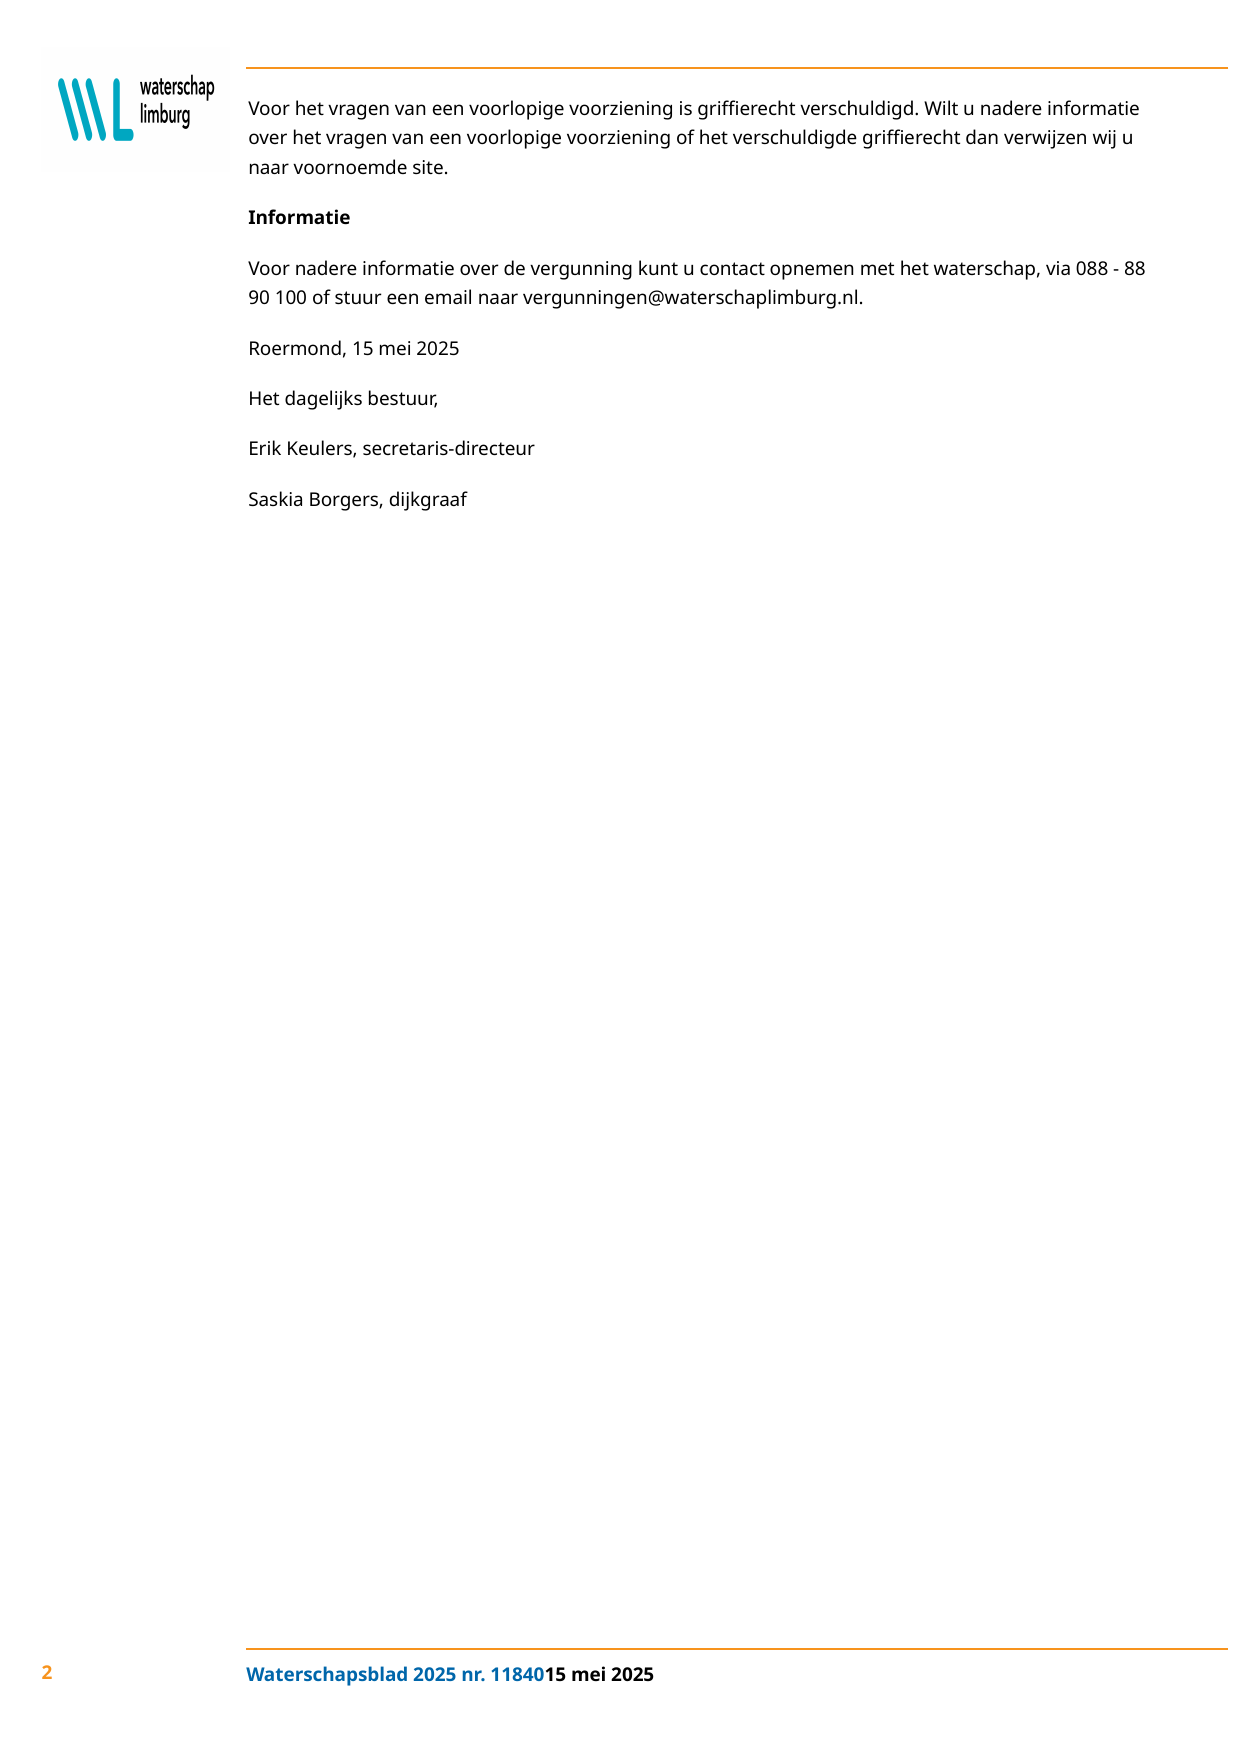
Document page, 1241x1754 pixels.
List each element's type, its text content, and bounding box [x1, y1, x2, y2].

text Informatie [248, 204, 1152, 230]
text Voor het vragen van een voorlopige voorziening is griffierecht verschuldigd. Wilt u nadere informatie over het vragen van een voorlopige voorziening of het verschuldigde griffierecht dan verwijzen wij u naar voornoemde site. [248, 95, 1152, 180]
picture [41, 47, 231, 172]
text Roermond, 15 mei 2025 [248, 335, 1152, 361]
text Erik Keulers, secretaris-directeur [248, 436, 1152, 461]
text Saskia Borgers, dijkgraaf [248, 486, 1152, 512]
text Het dagelijks bestuur, [248, 385, 1152, 411]
text Voor nadere informatie over de vergunning kunt u contact opnemen met het waterschap, via 088 - 88 90 100 of stuur een email naar vergunningen@waterschaplimburg.nl. [248, 255, 1152, 310]
